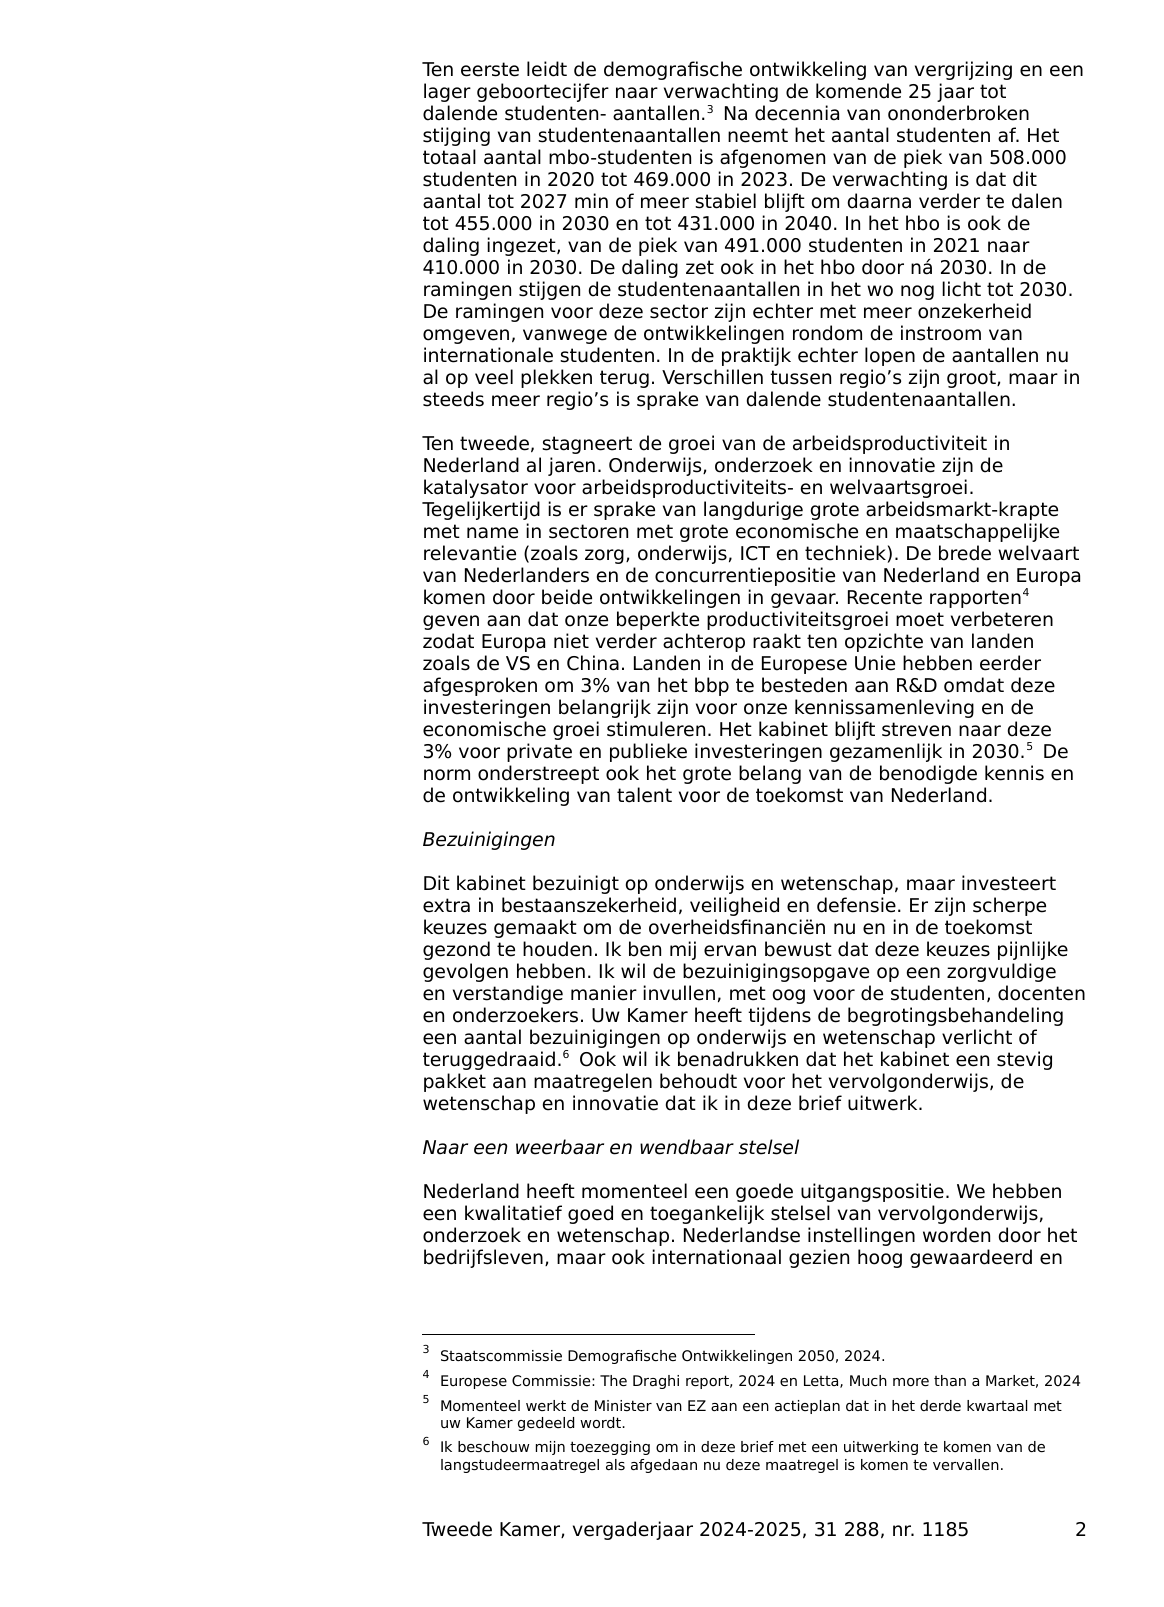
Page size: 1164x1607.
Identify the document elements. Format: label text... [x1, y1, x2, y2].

text Ten tweede, stagneert de groei van de arbeidsproductiviteit in Nederland al jaren. Onderwijs, onderzoek en innovatie zijn de katalysator voor arbeidsproductiviteits- en welvaartsgroei. Tegelijkertijd is er sprake van langdurige grote arbeidsmarkt-krapte met name in sectoren met grote economische en maatschappelijke relevantie (zoals zorg, onderwijs, ICT en techniek). De brede welvaart van Nederlanders en de concurrentiepositie van Nederland en Europa komen door beide ontwikkelingen in gevaar. Recente rapporten geven aan dat onze beperkte productiviteitsgroei moet verbeteren zodat Europa niet verder achterop raakt ten opzichte van landen zoals de VS en China. Landen in de Europese Unie hebben eerder afgesproken om 3% van het bbp te besteden aan R&D omdat deze investeringen belangrijk zijn voor onze kennissamenleving en de economische groei stimuleren. Het kabinet blijft streven naar deze 3% voor private en publieke investeringen gezamenlijk in 2030. De norm onderstreept ook het grote belang van de benodigde kennis en de ontwikkeling van talent voor de toekomst van Nederland. [422, 433, 1087, 807]
text Momenteel werkt de Minister van EZ aan een actieplan dat in het derde kwartaal met uw Kamer gedeeld wordt. [422, 1393, 1087, 1432]
text Staatscommissie Demografische Ontwikkelingen 2050, 2024. [422, 1343, 1087, 1366]
subtitle Bezuinigingen [422, 829, 1087, 851]
text Ten eerste leidt de demografische ontwikkeling van vergrijzing en een lager geboortecijfer naar verwachting de komende 25 jaar tot dalende studenten- aantallen. Na decennia van ononderbroken stijging van studentenaantallen neemt het aantal studenten af. Het totaal aantal mbo-studenten is afgenomen van de piek van 508.000 studenten in 2020 tot 469.000 in 2023. De verwachting is dat dit aantal tot 2027 min of meer stabiel blijft om daarna verder te dalen tot 455.000 in 2030 en tot 431.000 in 2040. In het hbo is ook de daling ingezet, van de piek van 491.000 studenten in 2021 naar 410.000 in 2030. De daling zet ook in het hbo door ná 2030. In de ramingen stijgen de studentenaantallen in het wo nog licht tot 2030. De ramingen voor deze sector zijn echter met meer onzekerheid omgeven, vanwege de ontwikkelingen rondom de instroom van internationale studenten. In de praktijk echter lopen de aantallen nu al op veel plekken terug. Verschillen tussen regio’s zijn groot, maar in steeds meer regio’s is sprake van dalende studentenaantallen. [422, 59, 1087, 411]
text Europese Commissie: The Draghi report, 2024 en Letta, Much more than a Market, 2024 [422, 1368, 1087, 1391]
text Nederland heeft momenteel een goede uitgangspositie. We hebben een kwalitatief goed en toegankelijk stelsel van vervolgonderwijs, onderzoek en wetenschap. Nederlandse instellingen worden door het bedrijfsleven, maar ook internationaal gezien hoog gewaardeerd en [422, 1181, 1087, 1269]
text Ik beschouw mijn toezegging om in deze brief met een uitwerking te komen van de langstudeermaatregel als afgedaan nu deze maatregel is komen te vervallen. [422, 1435, 1087, 1474]
subtitle Naar een weerbaar en wendbaar stelsel [422, 1137, 1087, 1159]
text Dit kabinet bezuinigt op onderwijs en wetenschap, maar investeert extra in bestaanszekerheid, veiligheid en defensie. Er zijn scherpe keuzes gemaakt om de overheidsfinanciën nu en in de toekomst gezond te houden. Ik ben mij ervan bewust dat deze keuzes pijnlijke gevolgen hebben. Ik wil de bezuinigingsopgave op een zorgvuldige en verstandige manier invullen, met oog voor de studenten, docenten en onderzoekers. Uw Kamer heeft tijdens de begrotingsbehandeling een aantal bezuinigingen op onderwijs en wetenschap verlicht of teruggedraaid. Ook wil ik benadrukken dat het kabinet een stevig pakket aan maatregelen behoudt voor het vervolgonderwijs, de wetenschap en innovatie dat ik in deze brief uitwerk. [422, 873, 1087, 1115]
